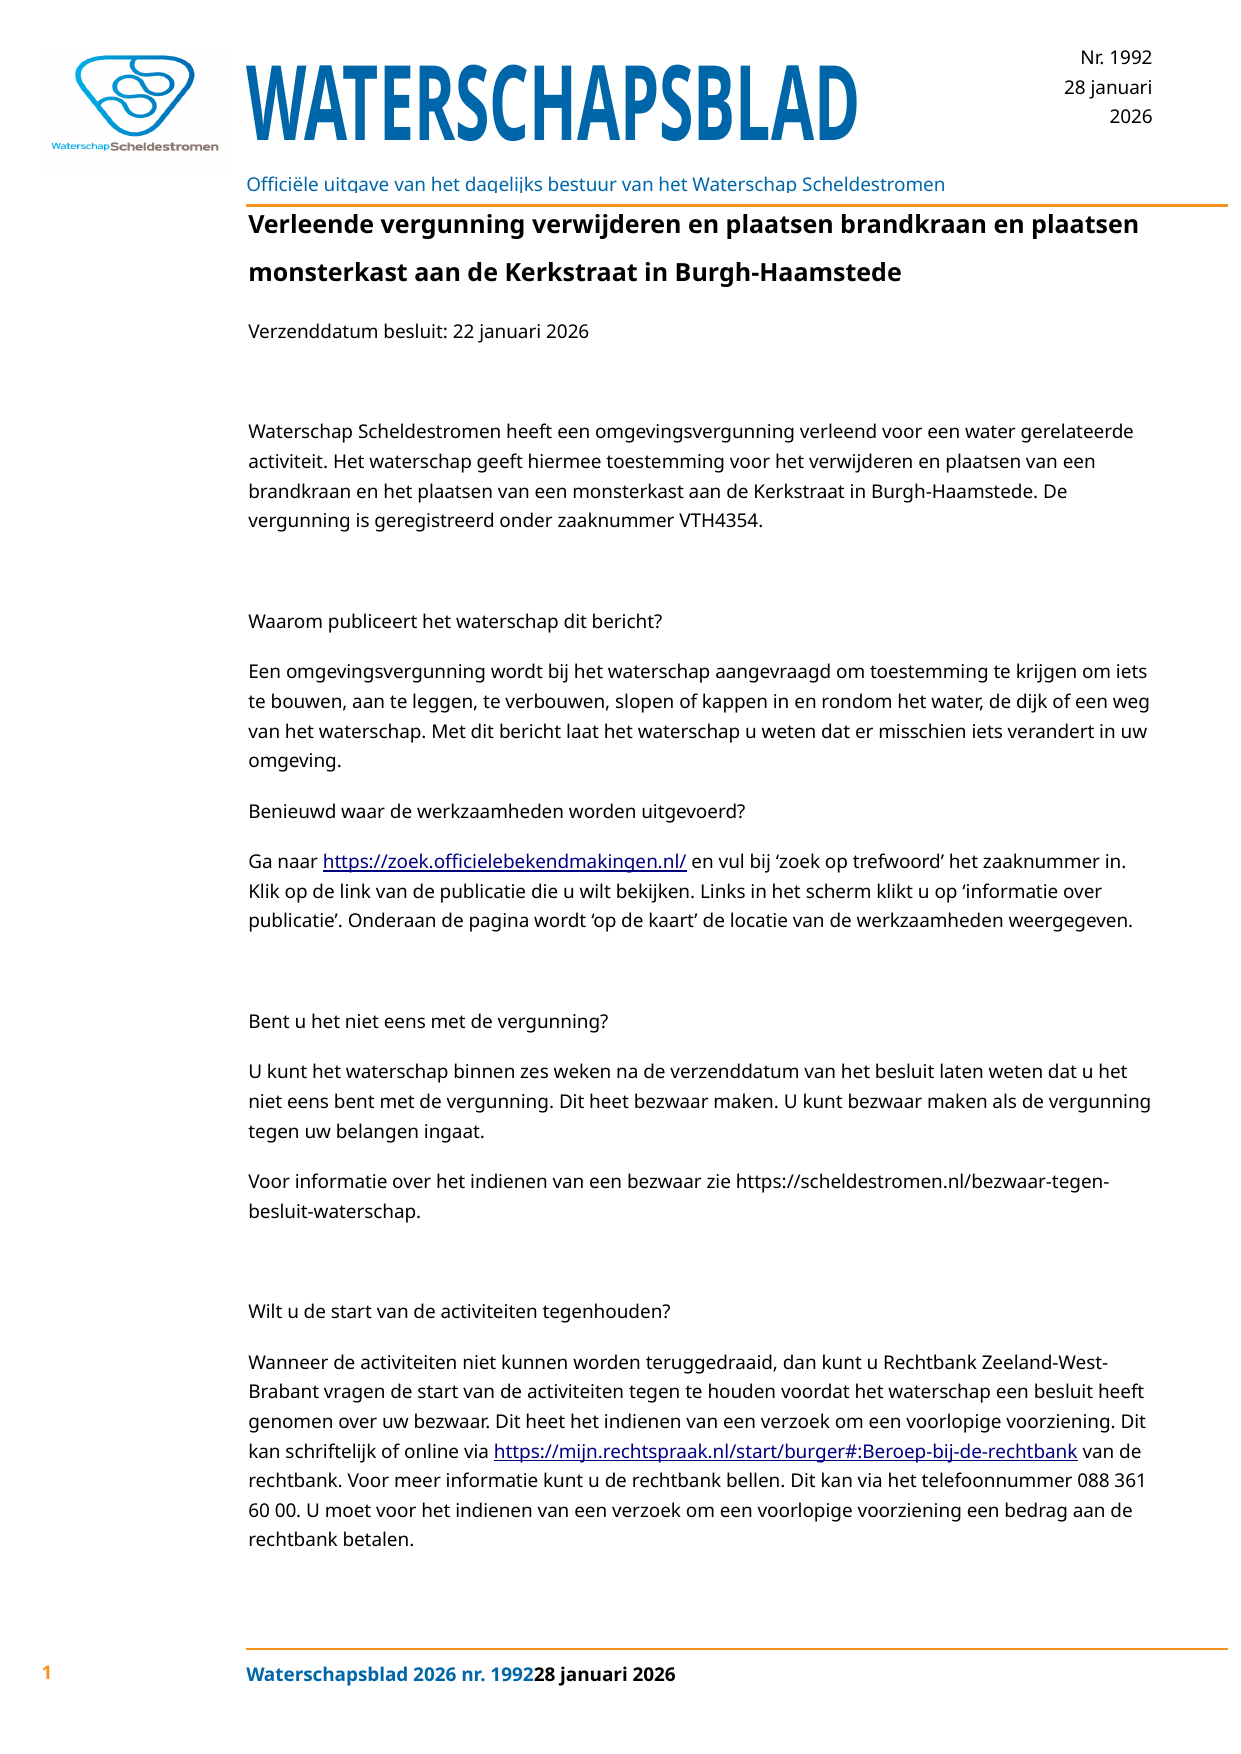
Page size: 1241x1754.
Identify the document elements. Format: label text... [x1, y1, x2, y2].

picture [41, 47, 231, 172]
text Een omgevingsvergunning wordt bij het waterschap aangevraagd om toestemming te krijgen om iets te bouwen, aan te leggen, te verbouwen, slopen of kappen in en rondom het water, de dijk of een weg van het waterschap. Met dit bericht laat het waterschap u weten dat er misschien iets verandert in uw omgeving. [248, 659, 1152, 773]
text Bent u het niet eens met de vergunning? [248, 1008, 1152, 1034]
text Benieuwd waar de werkzaamheden worden uitgevoerd? [248, 798, 1152, 824]
text Wanneer de activiteiten niet kunnen worden teruggedraaid, dan kunt u Rechtbank Zeeland-West-Brabant vragen de start van de activiteiten tegen te houden voordat het waterschap een besluit heeft genomen over uw bezwaar. Dit heet het indienen van een verzoek om een voorlopige voorziening. Dit kan schriftelijk of online via https://mijn.rechtspraak.nl/start/burger#:Beroep-bij-de-rechtbank van de rechtbank. Voor meer informatie kunt u de rechtbank bellen. Dit kan via het telefoonnummer 088 361 60 00. U moet voor het indienen van een verzoek om een voorlopige voorziening een bedrag aan de rechtbank betalen. [248, 1349, 1152, 1552]
text Waarom publiceert het waterschap dit bericht? [248, 608, 1152, 634]
text Voor informatie over het indienen van een bezwaar zie https://scheldestromen.nl/bezwaar-tegen-besluit-waterschap. [248, 1168, 1152, 1224]
text Verzenddatum besluit: 22 januari 2026 [248, 318, 1152, 344]
text Wilt u de start van de activiteiten tegenhouden? [248, 1299, 1152, 1324]
text Verleende vergunning verwijderen en plaatsen brandkraan en plaatsen monsterkast aan de Kerkstraat in Burgh-Haamstede [248, 207, 1152, 288]
text Waterschap Scheldestromen heeft een omgevingsvergunning verleend voor een water gerelateerde activiteit. Het waterschap geeft hiermee toestemming voor het verwijderen en plaatsen van een brandkraan en het plaatsen van een monsterkast aan de Kerkstraat in Burgh-Haamstede. De vergunning is geregistreerd onder zaaknummer VTH4354. [248, 419, 1152, 533]
text U kunt het waterschap binnen zes weken na de verzenddatum van het besluit laten weten dat u het niet eens bent met de vergunning. Dit heet bezwaar maken. U kunt bezwaar maken als de vergunning tegen uw belangen ingaat. [248, 1059, 1152, 1144]
text Ga naar https://zoek.officielebekendmakingen.nl/ en vul bij ‘zoek op trefwoord’ het zaaknummer in. Klik op de link van de publicatie die u wilt bekijken. Links in het scherm klikt u op ‘informatie over publicatie’. Onderaan de pagina wordt ‘op de kaart’ de locatie van de werkzaamheden weergegeven. [248, 848, 1152, 933]
